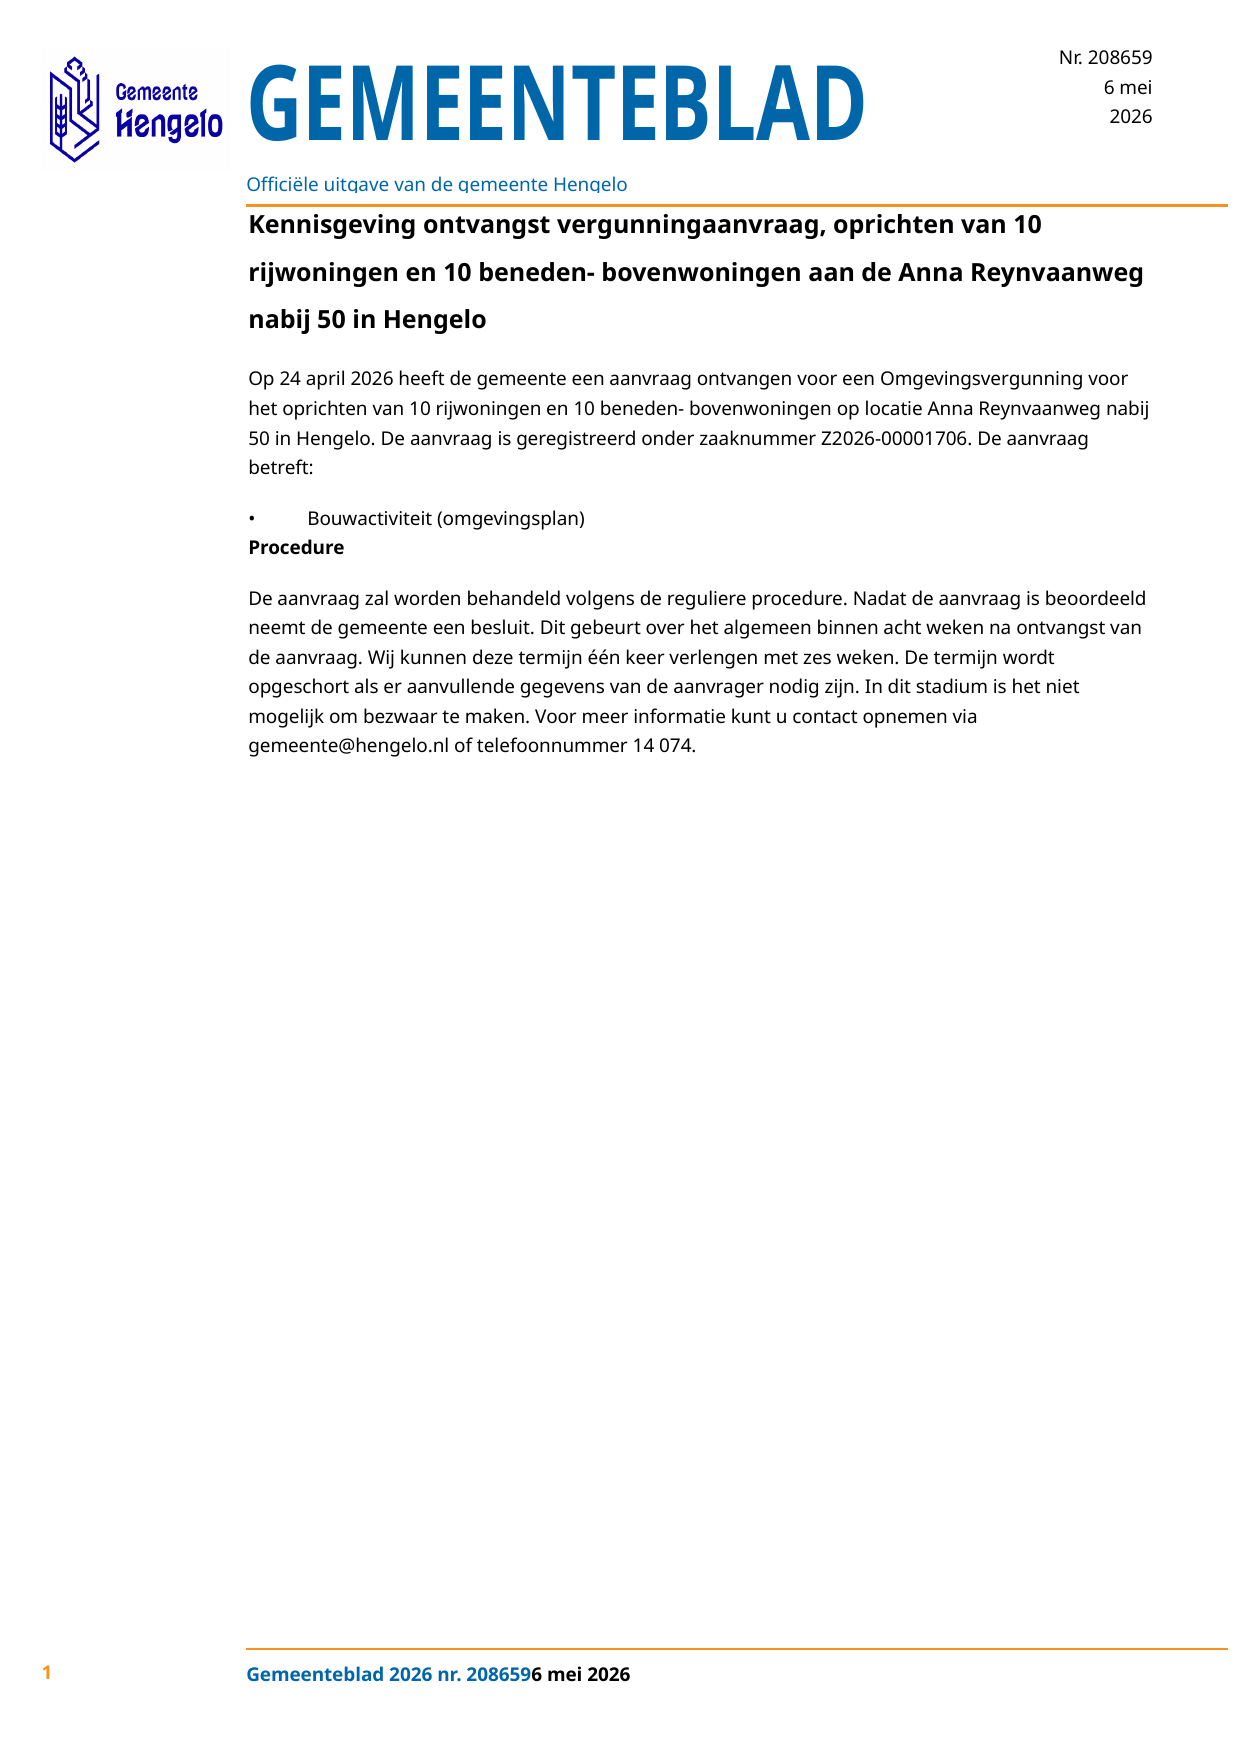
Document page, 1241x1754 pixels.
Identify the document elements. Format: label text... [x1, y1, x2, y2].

text Kennisgeving ontvangst vergunningaanvraag, oprichten van 10 rijwoningen en 10 beneden- bovenwoningen aan de Anna Reynvaanweg nabij 50 in Hengelo [248, 207, 1152, 336]
text De aanvraag zal worden behandeld volgens de reguliere procedure. Nadat de aanvraag is beoordeeld neemt de gemeente een besluit. Dit gebeurt over het algemeen binnen acht weken na ontvangst van de aanvraag. Wij kunnen deze termijn één keer verlengen met zes weken. De termijn wordt opgeschort als er aanvullende gegevens van de aanvrager nodig zijn. In dit stadium is het niet mogelijk om bezwaar te maken. Voor meer informatie kunt u contact opnemen via gemeente@hengelo.nl of telefoonnummer 14 074. [248, 585, 1152, 758]
picture [41, 47, 231, 172]
list Bouwactiviteit (omgevingsplan) [248, 505, 1152, 530]
text Procedure [248, 534, 1152, 560]
text Op 24 april 2026 heeft de gemeente een aanvraag ontvangen voor een Omgevingsvergunning voor het oprichten van 10 rijwoningen en 10 beneden- bovenwoningen op locatie Anna Reynvaanweg nabij 50 in Hengelo. De aanvraag is geregistreerd onder zaaknummer Z2026-00001706. De aanvraag betreft: [248, 366, 1152, 480]
